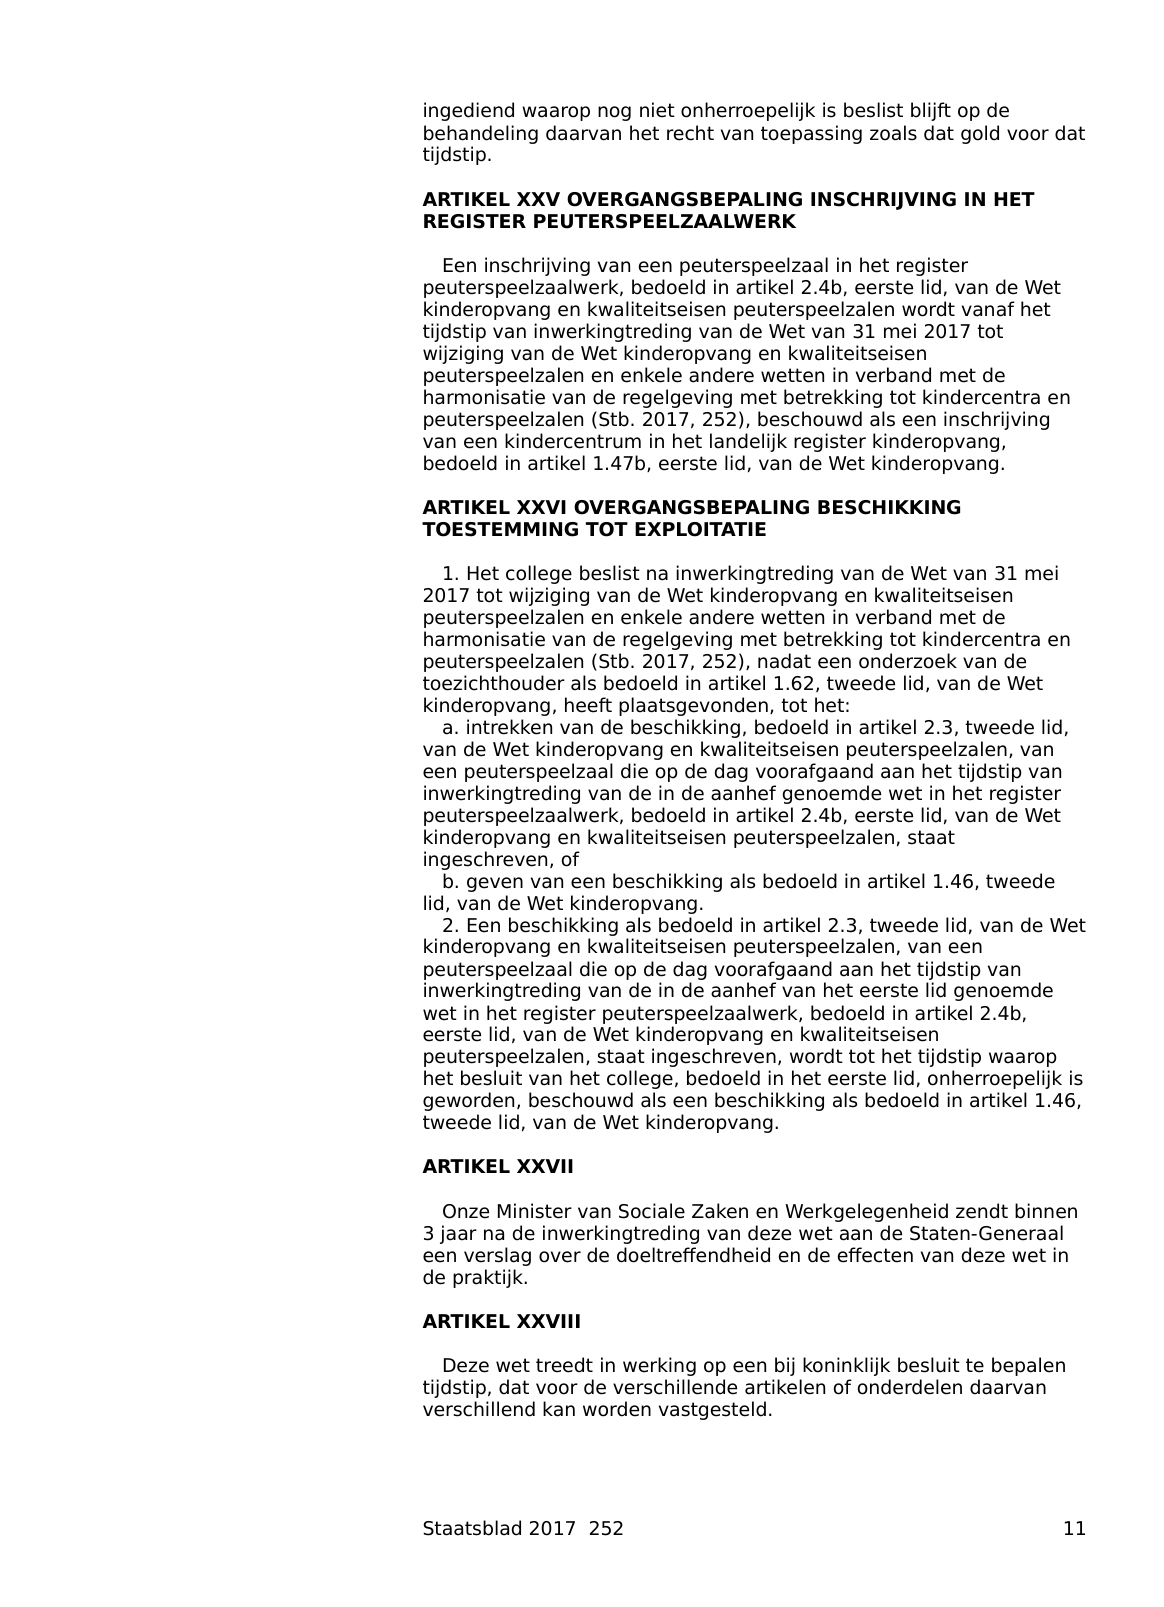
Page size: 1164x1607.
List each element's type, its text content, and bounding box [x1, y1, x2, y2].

subtitle ARTIKEL XXVI OVERGANGSBEPALING BESCHIKKING TOESTEMMING TOT EXPLOITATIE [422, 497, 1087, 541]
text 2. Een beschikking als bedoeld in artikel 2.3, tweede lid, van de Wet kinderopvang en kwaliteitseisen peuterspeelzalen, van een peuterspeelzaal die op de dag voorafgaand aan het tijdstip van inwerkingtreding van de in de aanhef van het eerste lid genoemde wet in het register peuterspeelzaalwerk, bedoeld in artikel 2.4b, eerste lid, van de Wet kinderopvang en kwaliteitseisen peuterspeelzalen, staat ingeschreven, wordt tot het tijdstip waarop het besluit van het college, bedoeld in het eerste lid, onherroepelijk is geworden, beschouwd als een beschikking als bedoeld in artikel 1.46, tweede lid, van de Wet kinderopvang. [422, 914, 1087, 1134]
text Onze Minister van Sociale Zaken en Werkgelegenheid zendt binnen 3 jaar na de inwerkingtreding van deze wet aan de Staten-Generaal een verslag over de doeltreffendheid en de effecten van deze wet in de praktijk. [422, 1201, 1087, 1288]
text b. geven van een beschikking als bedoeld in artikel 1.46, tweede lid, van de Wet kinderopvang. [422, 871, 1087, 914]
text Deze wet treedt in werking op een bij koninklijk besluit te bepalen tijdstip, dat voor de verschillende artikelen of onderdelen daarvan verschillend kan worden vastgesteld. [422, 1355, 1087, 1421]
text a. intrekken van de beschikking, bedoeld in artikel 2.3, tweede lid, van de Wet kinderopvang en kwaliteitseisen peuterspeelzalen, van een peuterspeelzaal die op de dag voorafgaand aan het tijdstip van inwerkingtreding van de in de aanhef genoemde wet in het register peuterspeelzaalwerk, bedoeld in artikel 2.4b, eerste lid, van de Wet kinderopvang en kwaliteitseisen peuterspeelzalen, staat ingeschreven, of [422, 717, 1087, 871]
subtitle ARTIKEL XXVII [422, 1156, 1087, 1178]
text ingediend waarop nog niet onherroepelijk is beslist blijft op de behandeling daarvan het recht van toepassing zoals dat gold voor dat tijdstip. [422, 100, 1087, 166]
text Een inschrijving van een peuterspeelzaal in het register peuterspeelzaalwerk, bedoeld in artikel 2.4b, eerste lid, van de Wet kinderopvang en kwaliteitseisen peuterspeelzalen wordt vanaf het tijdstip van inwerkingtreding van de Wet van 31 mei 2017 tot wijziging van de Wet kinderopvang en kwaliteitseisen peuterspeelzalen en enkele andere wetten in verband met de harmonisatie van de regelgeving met betrekking tot kindercentra en peuterspeelzalen (Stb. 2017, 252), beschouwd als een inschrijving van een kindercentrum in het landelijk register kinderopvang, bedoeld in artikel 1.47b, eerste lid, van de Wet kinderopvang. [422, 255, 1087, 474]
text 1. Het college beslist na inwerkingtreding van de Wet van 31 mei 2017 tot wijziging van de Wet kinderopvang en kwaliteitseisen peuterspeelzalen en enkele andere wetten in verband met de harmonisatie van de regelgeving met betrekking tot kindercentra en peuterspeelzalen (Stb. 2017, 252), nadat een onderzoek van de toezichthouder als bedoeld in artikel 1.62, tweede lid, van de Wet kinderopvang, heeft plaatsgevonden, tot het: [422, 563, 1087, 717]
subtitle ARTIKEL XXV OVERGANGSBEPALING INSCHRIJVING IN HET REGISTER PEUTERSPEELZAALWERK [422, 188, 1087, 232]
subtitle ARTIKEL XXVIII [422, 1311, 1087, 1333]
